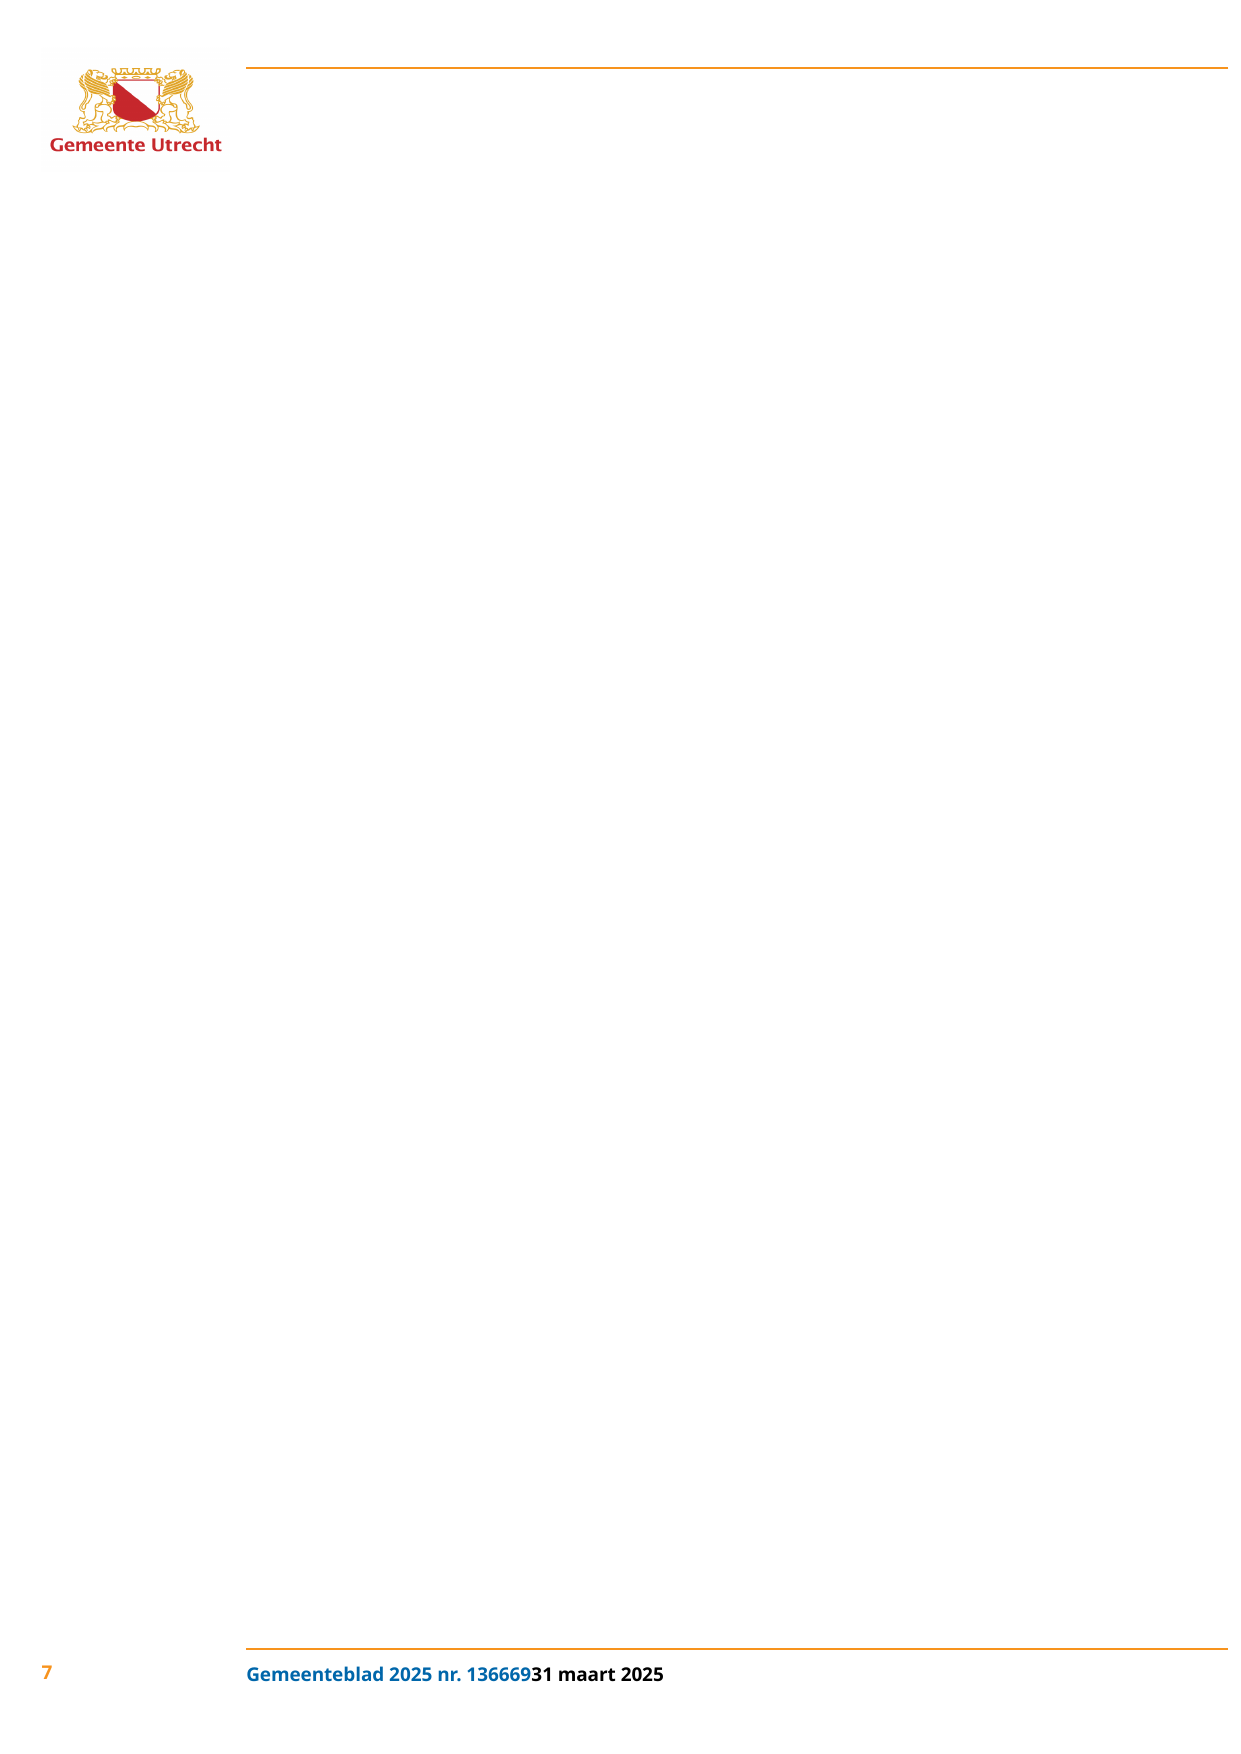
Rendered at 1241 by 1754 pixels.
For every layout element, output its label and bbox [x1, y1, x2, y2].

picture [41, 47, 231, 172]
